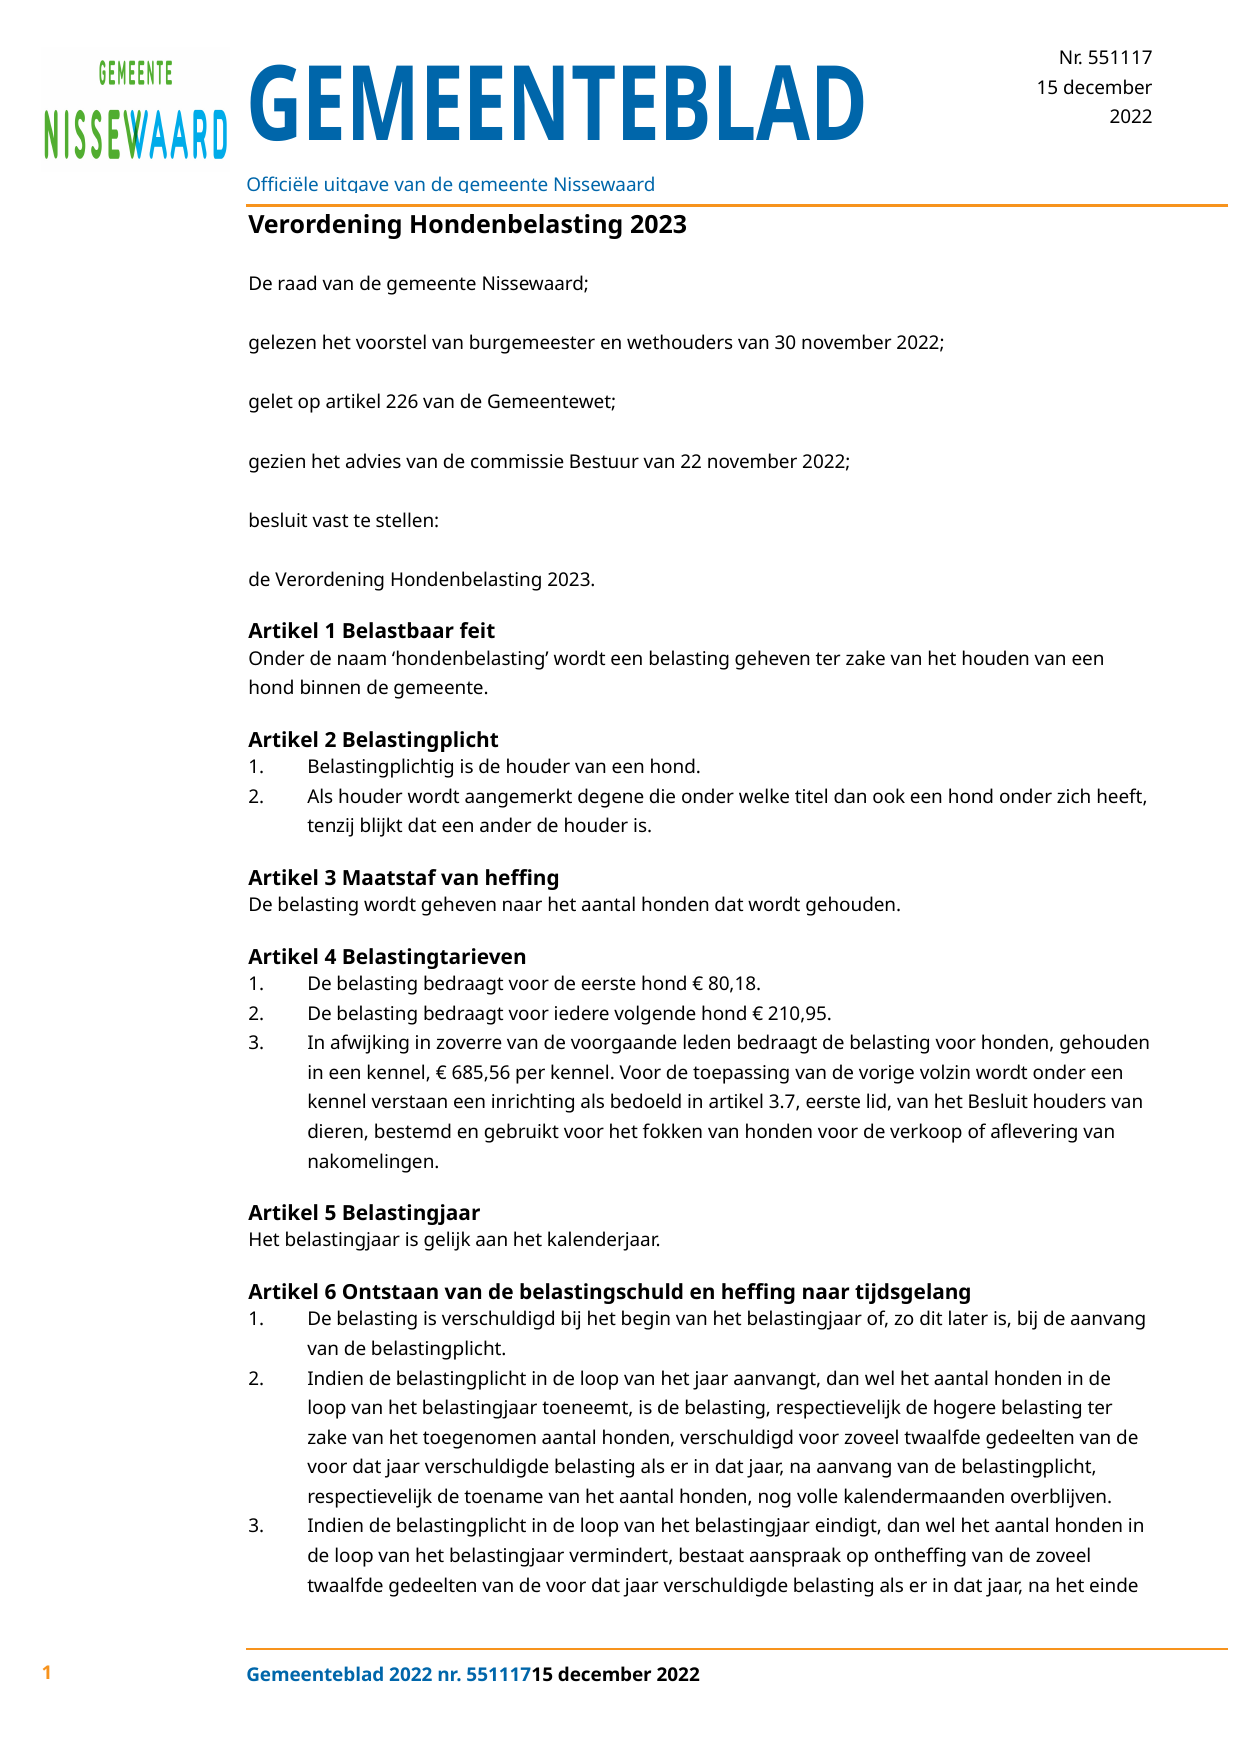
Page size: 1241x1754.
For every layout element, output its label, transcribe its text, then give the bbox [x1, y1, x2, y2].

picture [41, 47, 231, 172]
text De belasting wordt geheven naar het aantal honden dat wordt gehouden. [248, 891, 1152, 917]
text gelezen het voorstel van burgemeester en wethouders van 30 november 2022; [248, 329, 1152, 355]
list Belastingplichtig is de houder van een hond. [248, 753, 1152, 779]
text besluit vast te stellen: [248, 507, 1152, 533]
text de Verordening Hondenbelasting 2023. [248, 566, 1152, 592]
list De belasting bedraagt voor iedere volgende hond € 210,95. [248, 1000, 1152, 1026]
text Artikel 6 Ontstaan van de belastingschuld en heffing naar tijdsgelang [248, 1277, 1152, 1306]
list De belasting bedraagt voor de eerste hond € 80,18. [248, 970, 1152, 996]
text Verordening Hondenbelasting 2023 [248, 207, 1152, 241]
text Artikel 4 Belastingtarieven [248, 942, 1152, 970]
text De raad van de gemeente Nissewaard; [248, 270, 1152, 296]
list Als houder wordt aangemerkt degene die onder welke titel dan ook een hond onder zich heeft, tenzij blijkt dat een ander de houder is. [248, 783, 1152, 838]
text Artikel 5 Belastingjaar [248, 1198, 1152, 1227]
text Artikel 2 Belastingplicht [248, 725, 1152, 753]
text Het belastingjaar is gelijk aan het kalenderjaar. [248, 1227, 1152, 1252]
text Artikel 3 Maatstaf van heffing [248, 863, 1152, 891]
list De belasting is verschuldigd bij het begin van het belastingjaar of, zo dit later is, bij de aanvang van de belastingplicht. [248, 1306, 1152, 1361]
text Onder de naam ‘hondenbelasting’ wordt een belasting geheven ter zake van het houden van een hond binnen de gemeente. [248, 645, 1152, 700]
list Indien de belastingplicht in de loop van het jaar aanvangt, dan wel het aantal honden in de loop van het belastingjaar toeneemt, is de belasting, respectievelijk de hogere belasting ter zake van het toegenomen aantal honden, verschuldigd voor zoveel twaalfde gedeelten van de voor dat jaar verschuldigde belasting als er in dat jaar, na aanvang van de belastingplicht, respectievelijk de toename van het aantal honden, nog volle kalendermaanden overblijven. [248, 1365, 1152, 1509]
text gelet op artikel 226 van de Gemeentewet; [248, 389, 1152, 414]
list In afwijking in zoverre van de voorgaande leden bedraagt de belasting voor honden, gehouden in een kennel, € 685,56 per kennel. Voor de toepassing van de vorige volzin wordt onder een kennel verstaan een inrichting als bedoeld in artikel 3.7, eerste lid, van het Besluit houders van dieren, bestemd en gebruikt voor het fokken van honden voor de verkoop of aflevering van nakomelingen. [248, 1029, 1152, 1173]
text gezien het advies van de commissie Bestuur van 22 november 2022; [248, 448, 1152, 473]
list Indien de belastingplicht in de loop van het belastingjaar eindigt, dan wel het aantal honden in de loop van het belastingjaar vermindert, bestaat aanspraak op ontheffing van de zoveel twaalfde gedeelten van de voor dat jaar verschuldigde belasting als er in dat jaar, na het einde [248, 1513, 1152, 1597]
text Artikel 1 Belastbaar feit [248, 617, 1152, 645]
